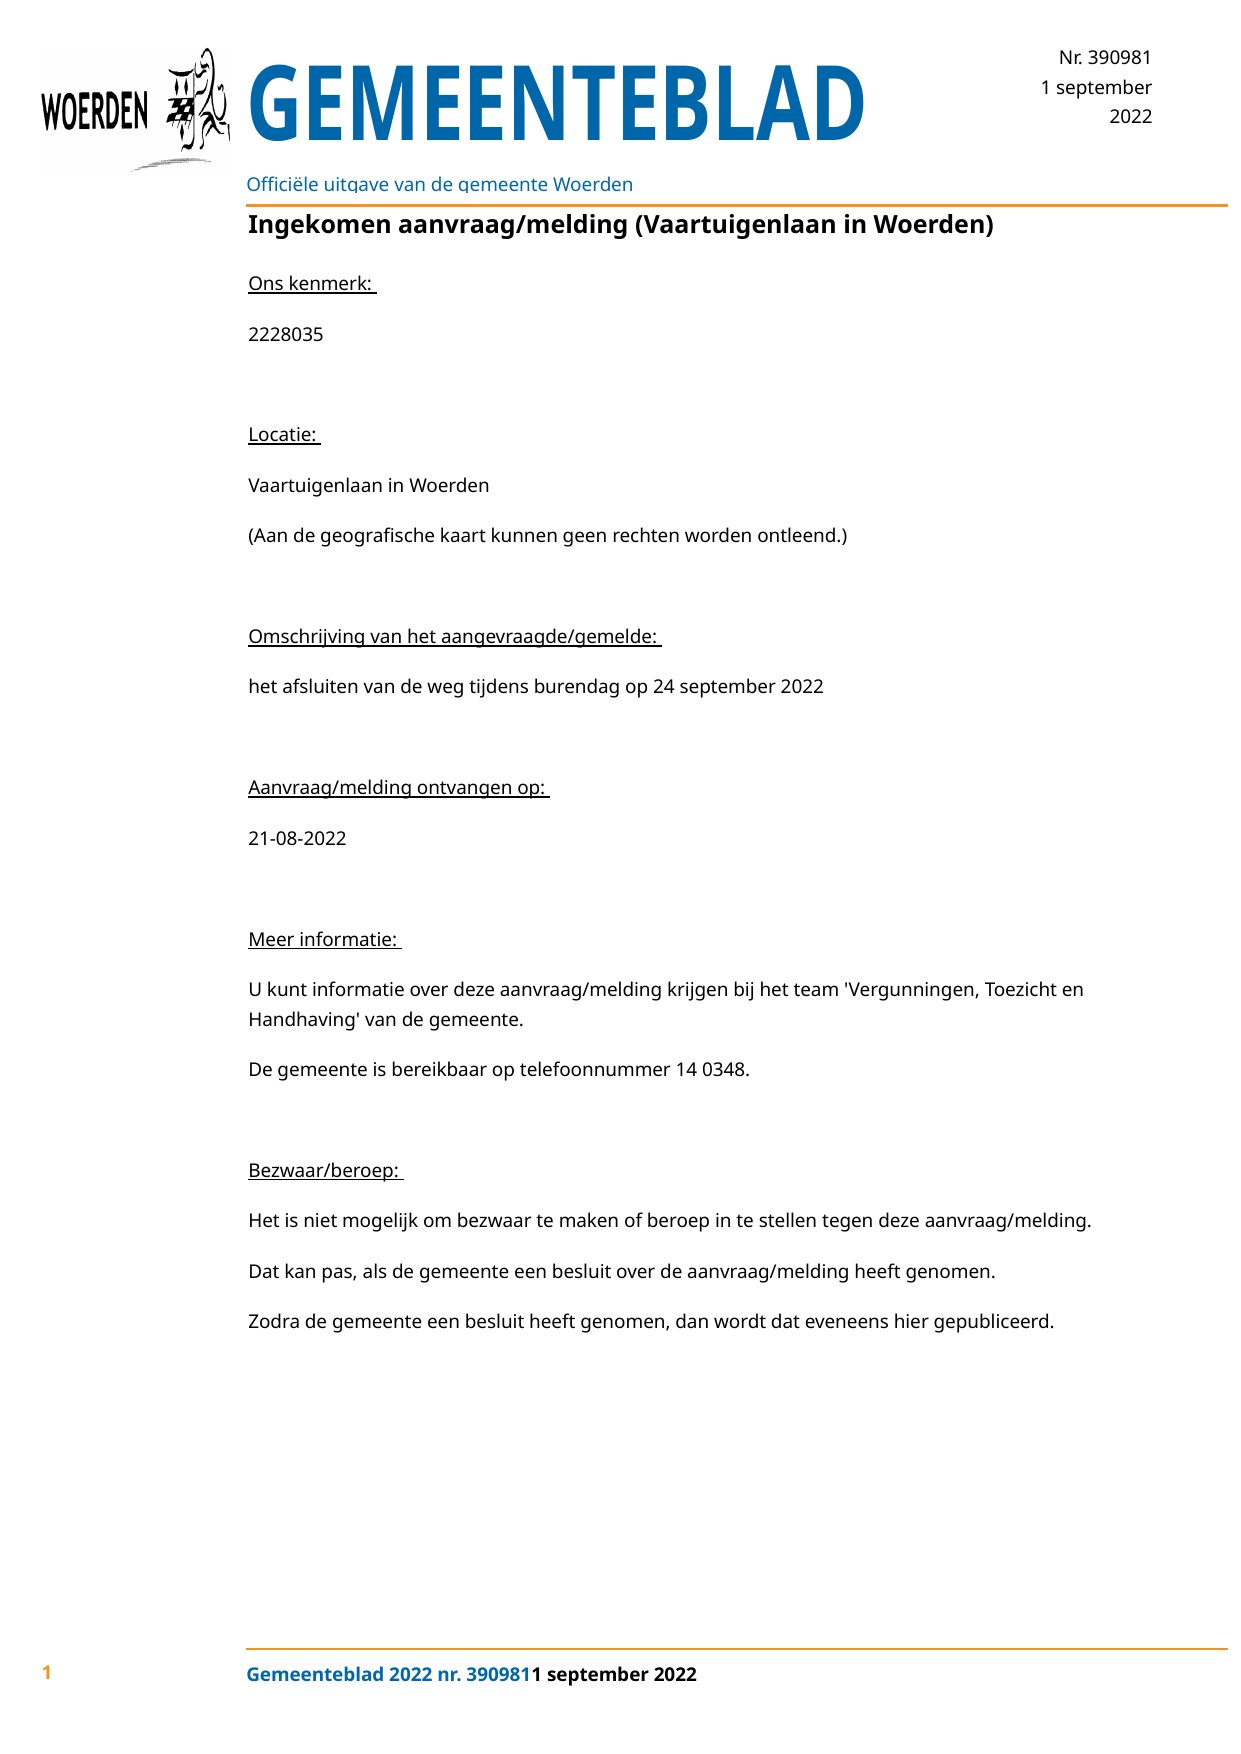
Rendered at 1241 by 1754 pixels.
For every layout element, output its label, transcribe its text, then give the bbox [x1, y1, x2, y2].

text het afsluiten van de weg tijdens burendag op 24 september 2022 [248, 674, 1152, 699]
text (Aan de geografische kaart kunnen geen rechten worden ontleend.) [248, 522, 1152, 548]
text Meer informatie: [248, 926, 1152, 951]
text Bezwaar/beroep: [248, 1157, 1152, 1183]
text Zodra de gemeente een besluit heeft genomen, dan wordt dat eveneens hier gepubliceerd. [248, 1308, 1152, 1334]
text U kunt informatie over deze aanvraag/melding krijgen bij het team 'Vergunningen, Toezicht en Handhaving' van de gemeente. [248, 976, 1152, 1031]
text Aanvraag/melding ontvangen op: [248, 774, 1152, 800]
text 21-08-2022 [248, 825, 1152, 851]
text Het is niet mogelijk om bezwaar te maken of beroep in te stellen tegen deze aanvraag/melding. [248, 1207, 1152, 1233]
text 2228035 [248, 321, 1152, 346]
text Ingekomen aanvraag/melding (Vaartuigenlaan in Woerden) [248, 207, 1152, 241]
text De gemeente is bereikbaar op telefoonnummer 14 0348. [248, 1056, 1152, 1082]
text Dat kan pas, als de gemeente een besluit over de aanvraag/melding heeft genomen. [248, 1258, 1152, 1283]
text Ons kenmerk: [248, 270, 1152, 296]
text Omschrijving van het aangevraagde/gemelde: [248, 623, 1152, 649]
picture [41, 47, 231, 172]
text Vaartuigenlaan in Woerden [248, 472, 1152, 498]
text Locatie: [248, 422, 1152, 447]
